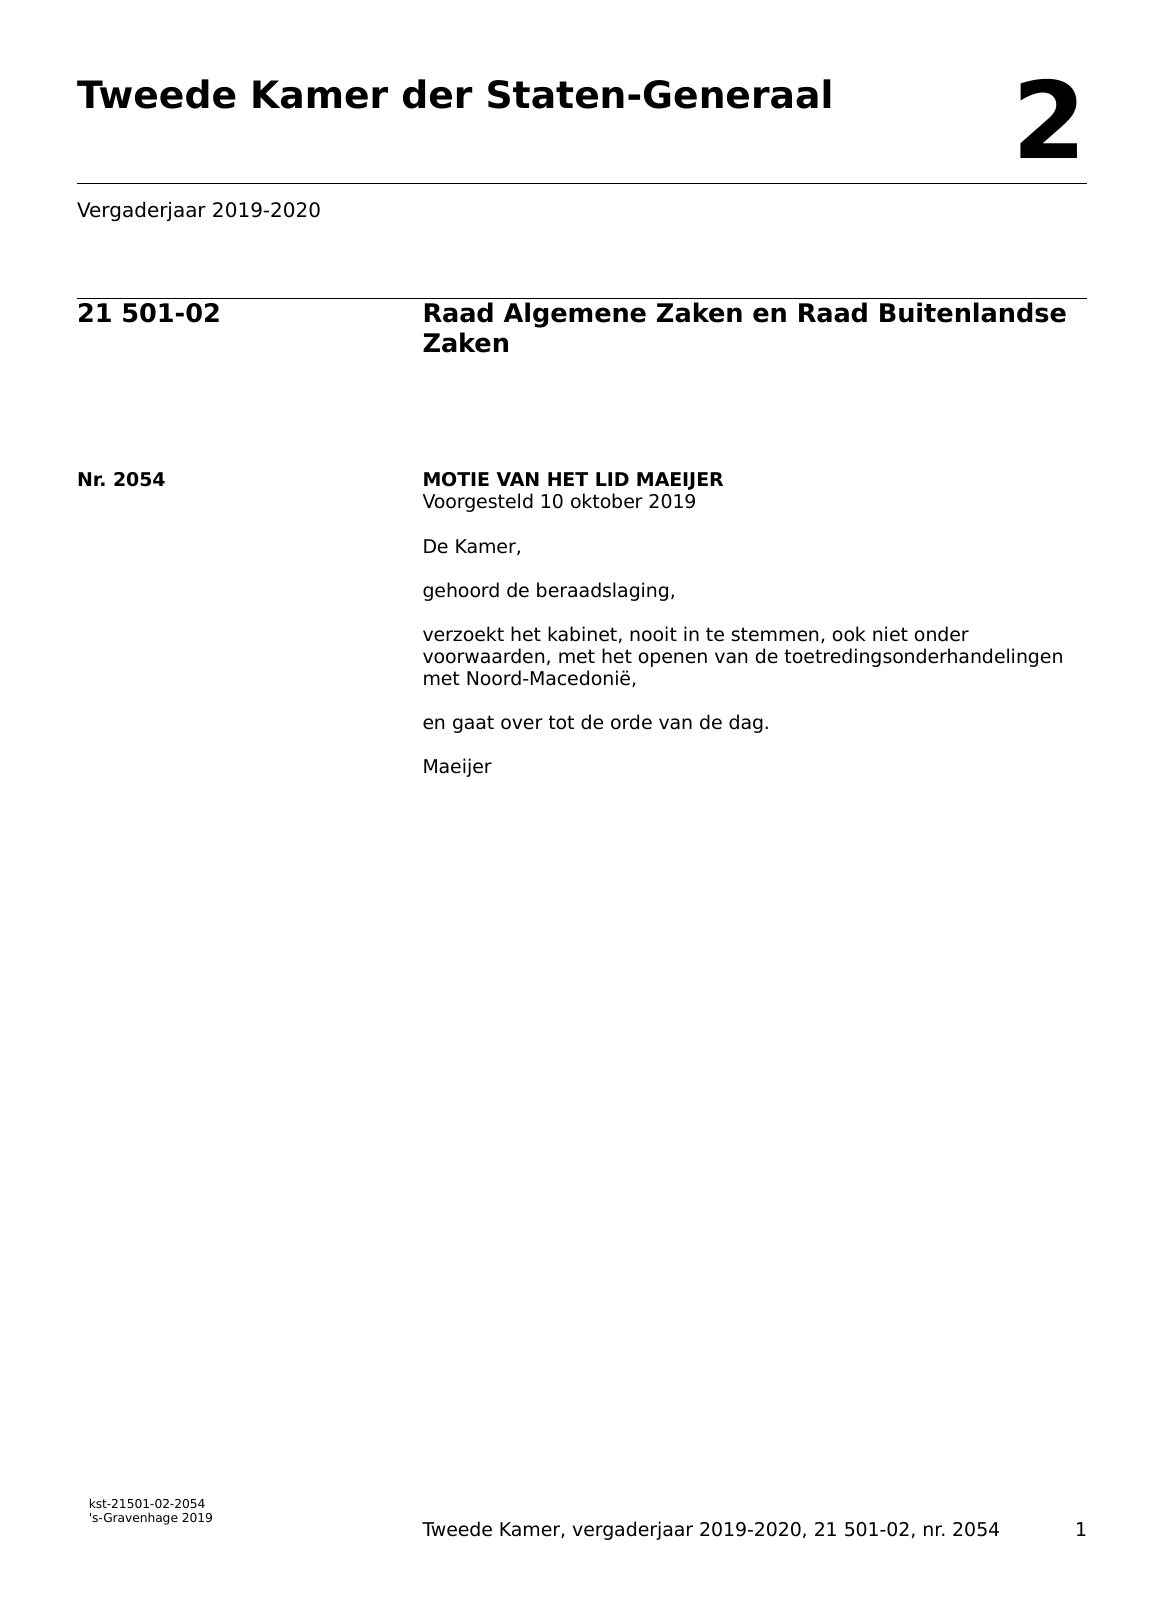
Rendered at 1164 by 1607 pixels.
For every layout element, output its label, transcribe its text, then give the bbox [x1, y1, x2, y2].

text 's-Gravenhage 2019 [88, 1511, 323, 1525]
text kst-21501-02-2054 [88, 1497, 323, 1511]
table_header Tweede Kamer der Staten-Generaal [77, 59, 886, 183]
subtitle 21 501-02 Raad Algemene Zaken en Raad Buitenlandse Zaken [77, 299, 1087, 358]
table_header 2 [886, 59, 1087, 183]
table_cell Vergaderjaar 2019-2020 [77, 184, 1087, 298]
text De Kamer, [422, 536, 1087, 557]
text Maeijer [422, 756, 1087, 778]
text gehoord de beraadslaging, [422, 580, 1087, 602]
subtitle Nr. 2054 MOTIE VAN HET LID MAEIJER [77, 469, 1087, 491]
text Voorgesteld 10 oktober 2019 [422, 491, 1087, 513]
text en gaat over tot de orde van de dag. [422, 712, 1087, 734]
text verzoekt het kabinet, nooit in te stemmen, ook niet onder voorwaarden, met het openen van de toetredingsonderhandelingen met Noord-Macedonië, [422, 624, 1087, 690]
